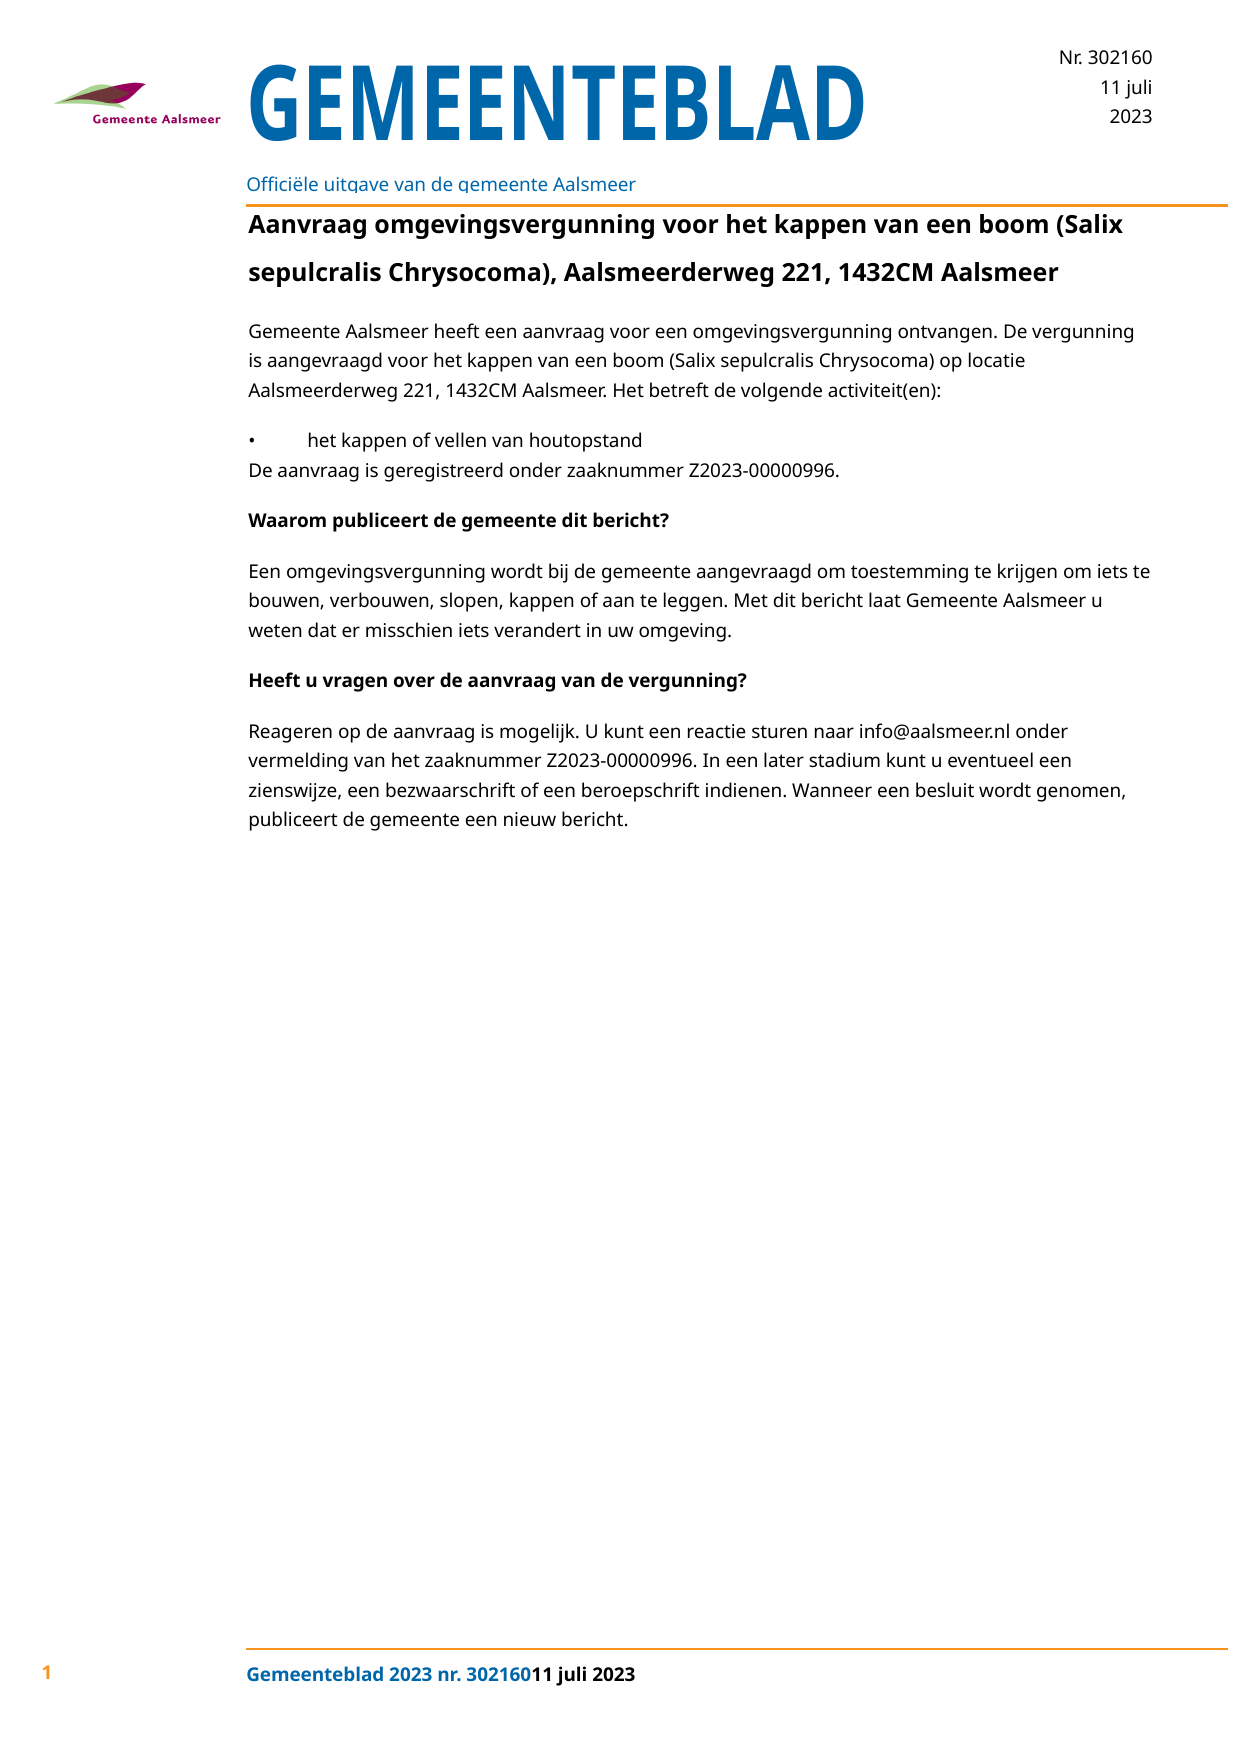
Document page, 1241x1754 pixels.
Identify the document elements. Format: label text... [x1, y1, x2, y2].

list het kappen of vellen van houtopstand [248, 427, 1152, 453]
picture [41, 47, 231, 172]
text Heeft u vragen over de aanvraag van de vergunning? [248, 667, 1152, 693]
text Gemeente Aalsmeer heeft een aanvraag voor een omgevingsvergunning ontvangen. De vergunning is aangevraagd voor het kappen van een boom (Salix sepulcralis Chrysocoma) op locatie Aalsmeerderweg 221, 1432CM Aalsmeer. Het betreft de volgende activiteit(en): [248, 318, 1152, 403]
text Een omgevingsvergunning wordt bij de gemeente aangevraagd om toestemming te krijgen om iets te bouwen, verbouwen, slopen, kappen of aan te leggen. Met dit bericht laat Gemeente Aalsmeer u weten dat er misschien iets verandert in uw omgeving. [248, 558, 1152, 643]
text Reageren op de aanvraag is mogelijk. U kunt een reactie sturen naar info@aalsmeer.nl onder vermelding van het zaaknummer Z2023-00000996. In een later stadium kunt u eventueel een zienswijze, een bezwaarschrift of een beroepschrift indienen. Wanneer een besluit wordt genomen, publiceert de gemeente een nieuw bericht. [248, 718, 1152, 832]
text Aanvraag omgevingsvergunning voor het kappen van een boom (Salix sepulcralis Chrysocoma), Aalsmeerderweg 221, 1432CM Aalsmeer [248, 207, 1152, 288]
text Waarom publiceert de gemeente dit bericht? [248, 507, 1152, 533]
text De aanvraag is geregistreerd onder zaaknummer Z2023-00000996. [248, 457, 1152, 483]
